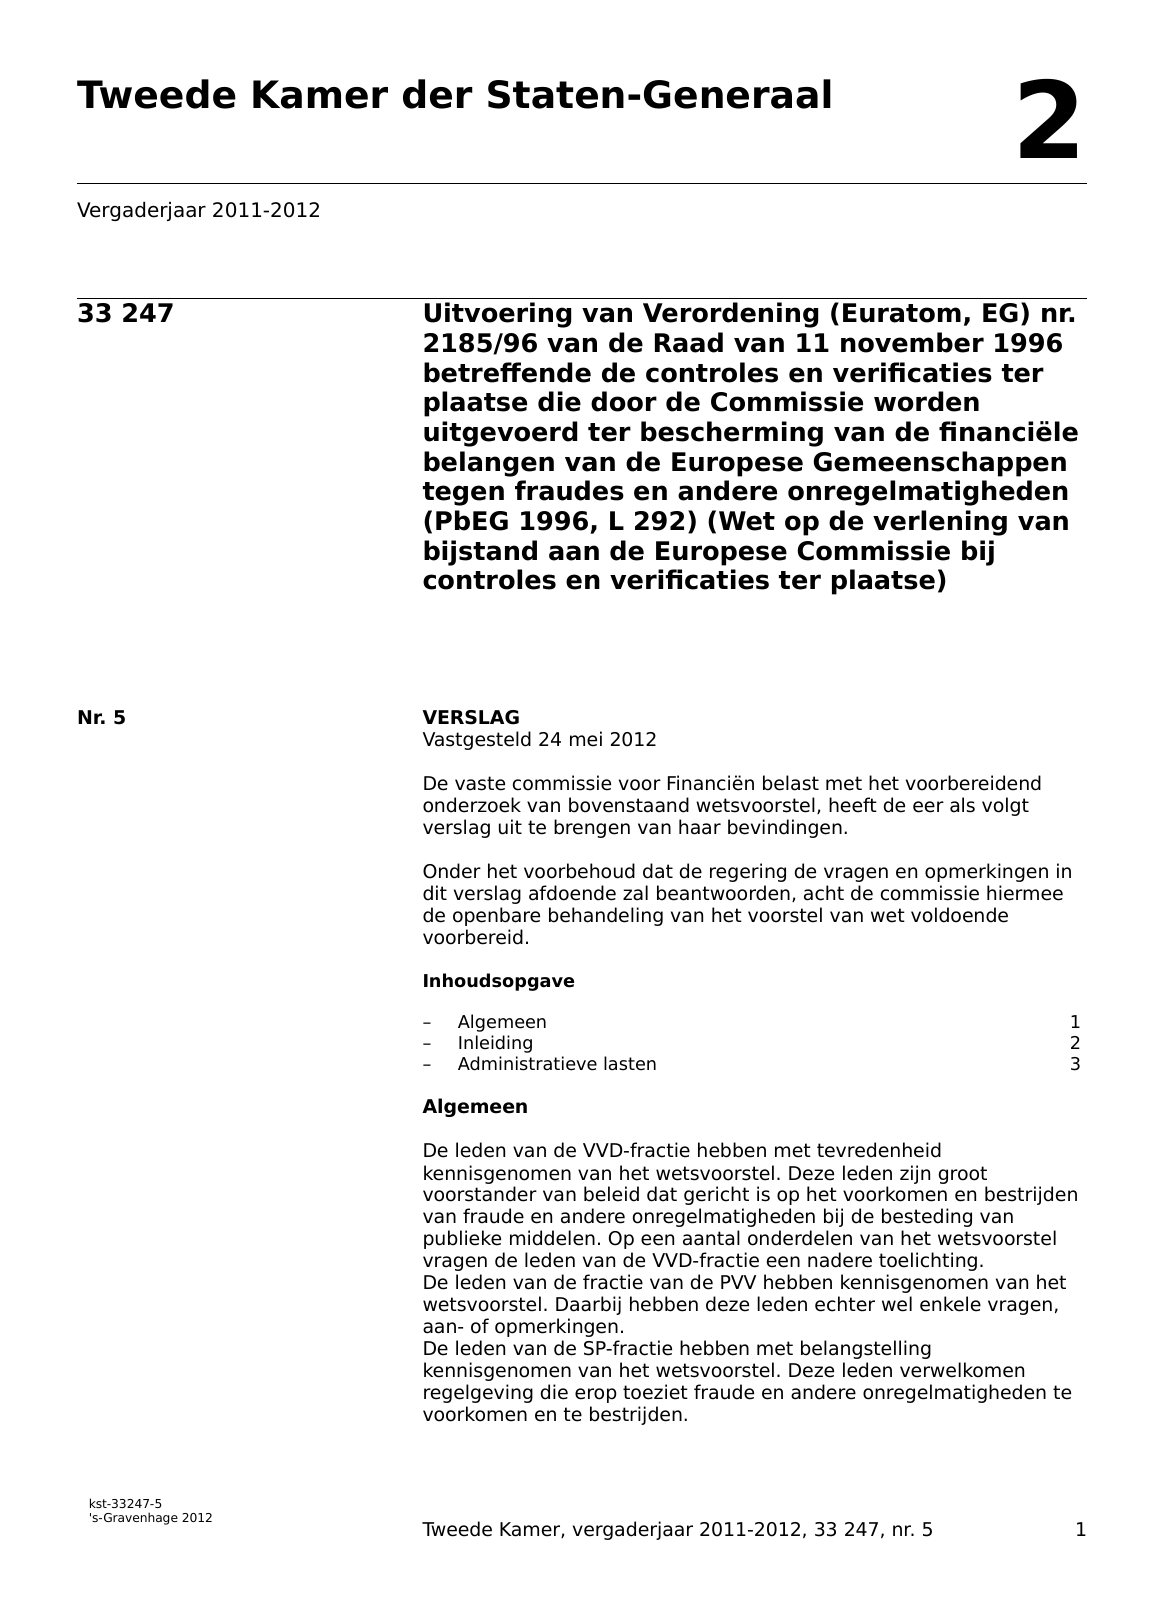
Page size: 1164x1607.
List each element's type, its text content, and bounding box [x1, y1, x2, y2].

table_cell 2 [1028, 1033, 1087, 1053]
text kst-33247-5 [88, 1497, 323, 1511]
table_cell [422, 992, 452, 1012]
table_header 2 [886, 59, 1087, 183]
table_cell Vergaderjaar 2011-2012 [77, 184, 1087, 298]
table_cell – [422, 1012, 452, 1033]
table_cell Inleiding [452, 1033, 1028, 1053]
table_cell 1 [1028, 1012, 1087, 1033]
text De vaste commissie voor Financiën belast met het voorbereidend onderzoek van bovenstaand wetsvoorstel, heeft de eer als volgt verslag uit te brengen van haar bevindingen. [422, 773, 1087, 839]
table_cell – [422, 1054, 452, 1074]
text De leden van de VVD-fractie hebben met tevredenheid kennisgenomen van het wetsvoorstel. Deze leden zijn groot voorstander van beleid dat gericht is op het voorkomen en bestrijden van fraude en andere onregelmatigheden bij de besteding van publieke middelen. Op een aantal onderdelen van het wetsvoorstel vragen de leden van de VVD-fractie een nadere toelichting. [422, 1140, 1087, 1272]
table_cell Administratieve lasten [452, 1054, 1028, 1074]
table_cell 3 [1028, 1054, 1087, 1074]
subtitle Nr. 5 VERSLAG [77, 707, 1087, 729]
text De leden van de SP-fractie hebben met belangstelling kennisgenomen van het wetsvoorstel. Deze leden verwelkomen regelgeving die erop toeziet fraude en andere onregelmatigheden te voorkomen en te bestrijden. [422, 1338, 1087, 1426]
table_header Inhoudsopgave [422, 971, 1028, 992]
subtitle 33 247 Uitvoering van Verordening (Euratom, EG) nr. 2185/96 van de Raad van 11 november 1996 betreffende de controles en verificaties ter plaatse die door de Commissie worden uitgevoerd ter bescherming van de financiële belangen van de Europese Gemeenschappen tegen fraudes en andere onregelmatigheden (PbEG 1996, L 292) (Wet op de verlening van bijstand aan de Europese Commissie bij controles en verificaties ter plaatse) [77, 299, 1087, 596]
table_header Tweede Kamer der Staten-Generaal [77, 59, 886, 183]
table_cell – [422, 1033, 452, 1053]
text 's-Gravenhage 2012 [88, 1511, 323, 1525]
table_cell [452, 992, 1028, 1012]
text Vastgesteld 24 mei 2012 [422, 729, 1087, 751]
table_cell Algemeen [452, 1012, 1028, 1033]
subtitle Algemeen [422, 1096, 1087, 1118]
text De leden van de fractie van de PVV hebben kennisgenomen van het wetsvoorstel. Daarbij hebben deze leden echter wel enkele vragen, aan- of opmerkingen. [422, 1272, 1087, 1338]
text Onder het voorbehoud dat de regering de vragen en opmerkingen in dit verslag afdoende zal beantwoorden, acht de commissie hiermee de openbare behandeling van het voorstel van wet voldoende voorbereid. [422, 861, 1087, 949]
table_header [1028, 971, 1087, 992]
table_cell [1028, 992, 1087, 1012]
